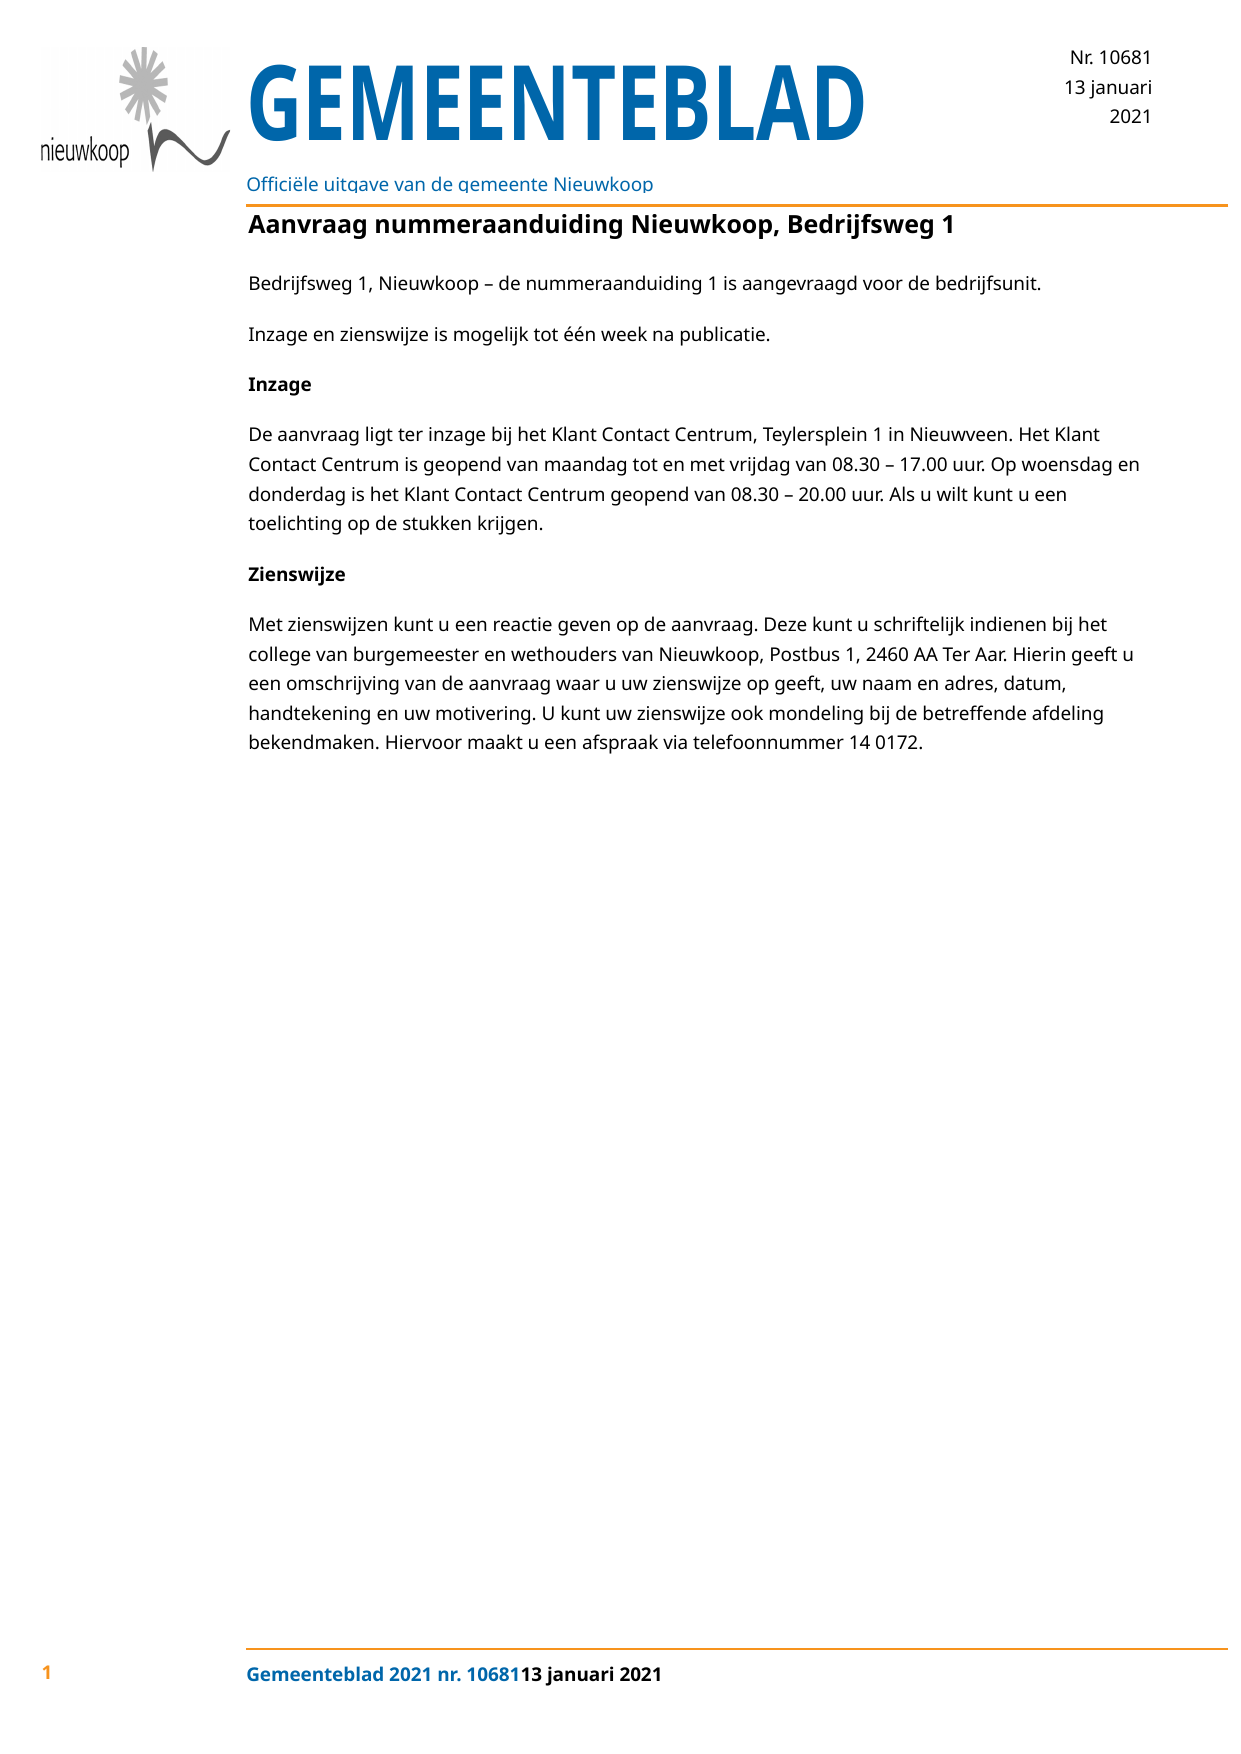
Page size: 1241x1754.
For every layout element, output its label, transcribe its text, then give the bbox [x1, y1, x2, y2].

text Inzage en zienswijze is mogelijk tot één week na publicatie. [248, 321, 1152, 346]
text Zienswijze [248, 561, 1152, 586]
text De aanvraag ligt ter inzage bij het Klant Contact Centrum, Teylersplein 1 in Nieuwveen. Het Klant Contact Centrum is geopend van maandag tot en met vrijdag van 08.30 – 17.00 uur. Op woensdag en donderdag is het Klant Contact Centrum geopend van 08.30 – 20.00 uur. Als u wilt kunt u een toelichting op de stukken krijgen. [248, 422, 1152, 536]
text Bedrijfsweg 1, Nieuwkoop – de nummeraanduiding 1 is aangevraagd voor de bedrijfsunit. [248, 270, 1152, 296]
text Inzage [248, 371, 1152, 397]
text Met zienswijzen kunt u een reactie geven op de aanvraag. Deze kunt u schriftelijk indienen bij het college van burgemeester en wethouders van Nieuwkoop, Postbus 1, 2460 AA Ter Aar. Hierin geeft u een omschrijving van de aanvraag waar u uw zienswijze op geeft, uw naam en adres, datum, handtekening en uw motivering. U kunt uw zienswijze ook mondeling bij de betreffende afdeling bekendmaken. Hiervoor maakt u een afspraak via telefoonnummer 14 0172. [248, 611, 1152, 755]
text Aanvraag nummeraanduiding Nieuwkoop, Bedrijfsweg 1 [248, 207, 1152, 241]
picture [41, 47, 231, 172]
